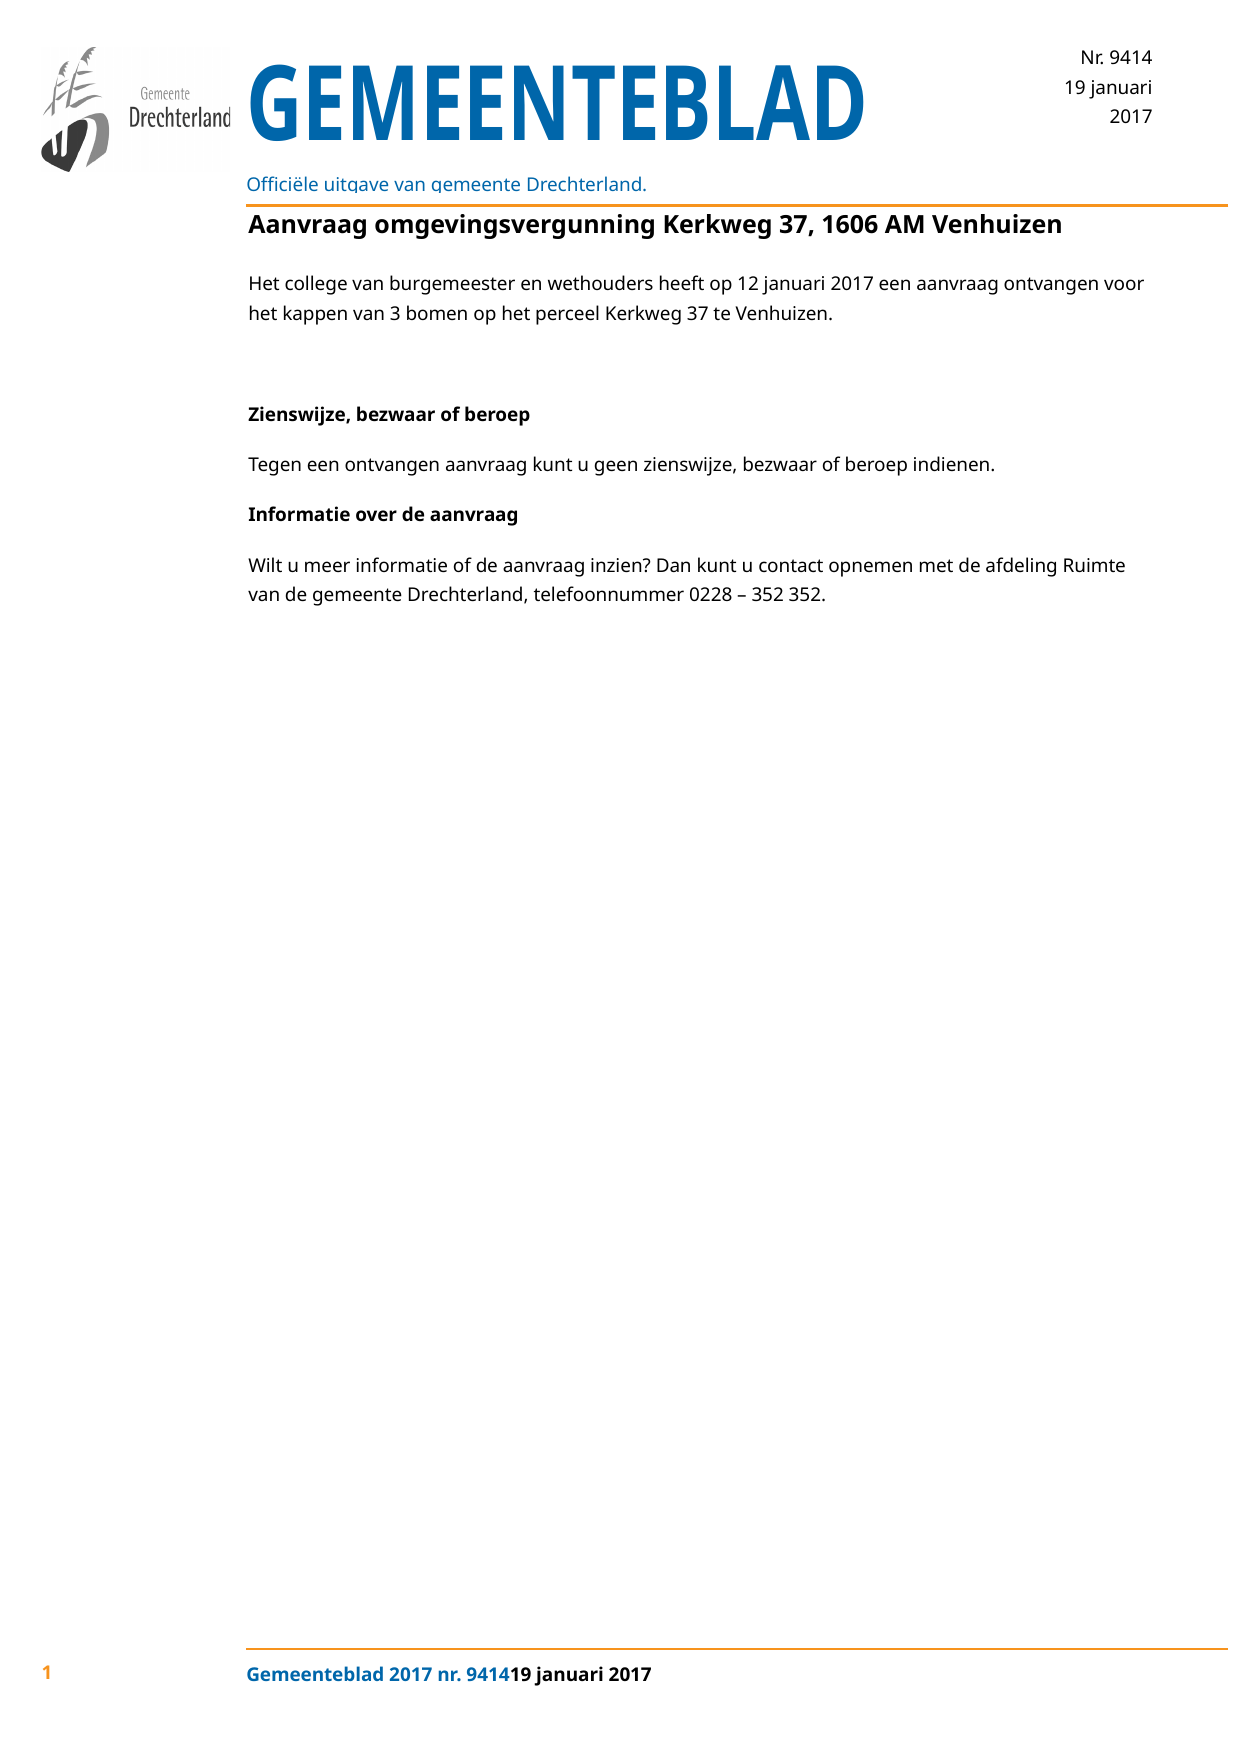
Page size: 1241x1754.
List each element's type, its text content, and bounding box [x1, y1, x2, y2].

text Aanvraag omgevingsvergunning Kerkweg 37, 1606 AM Venhuizen [248, 207, 1152, 241]
text Wilt u meer informatie of de aanvraag inzien? Dan kunt u contact opnemen met de afdeling Ruimte van de gemeente Drechterland, telefoonnummer 0228 – 352 352. [248, 552, 1152, 607]
text Het college van burgemeester en wethouders heeft op 12 januari 2017 een aanvraag ontvangen voor het kappen van 3 bomen op het perceel Kerkweg 37 te Venhuizen. [248, 270, 1152, 326]
text Zienswijze, bezwaar of beroep [248, 401, 1152, 426]
picture [41, 47, 231, 172]
text Tegen een ontvangen aanvraag kunt u geen zienswijze, bezwaar of beroep indienen. [248, 451, 1152, 477]
text Informatie over de aanvraag [248, 502, 1152, 527]
